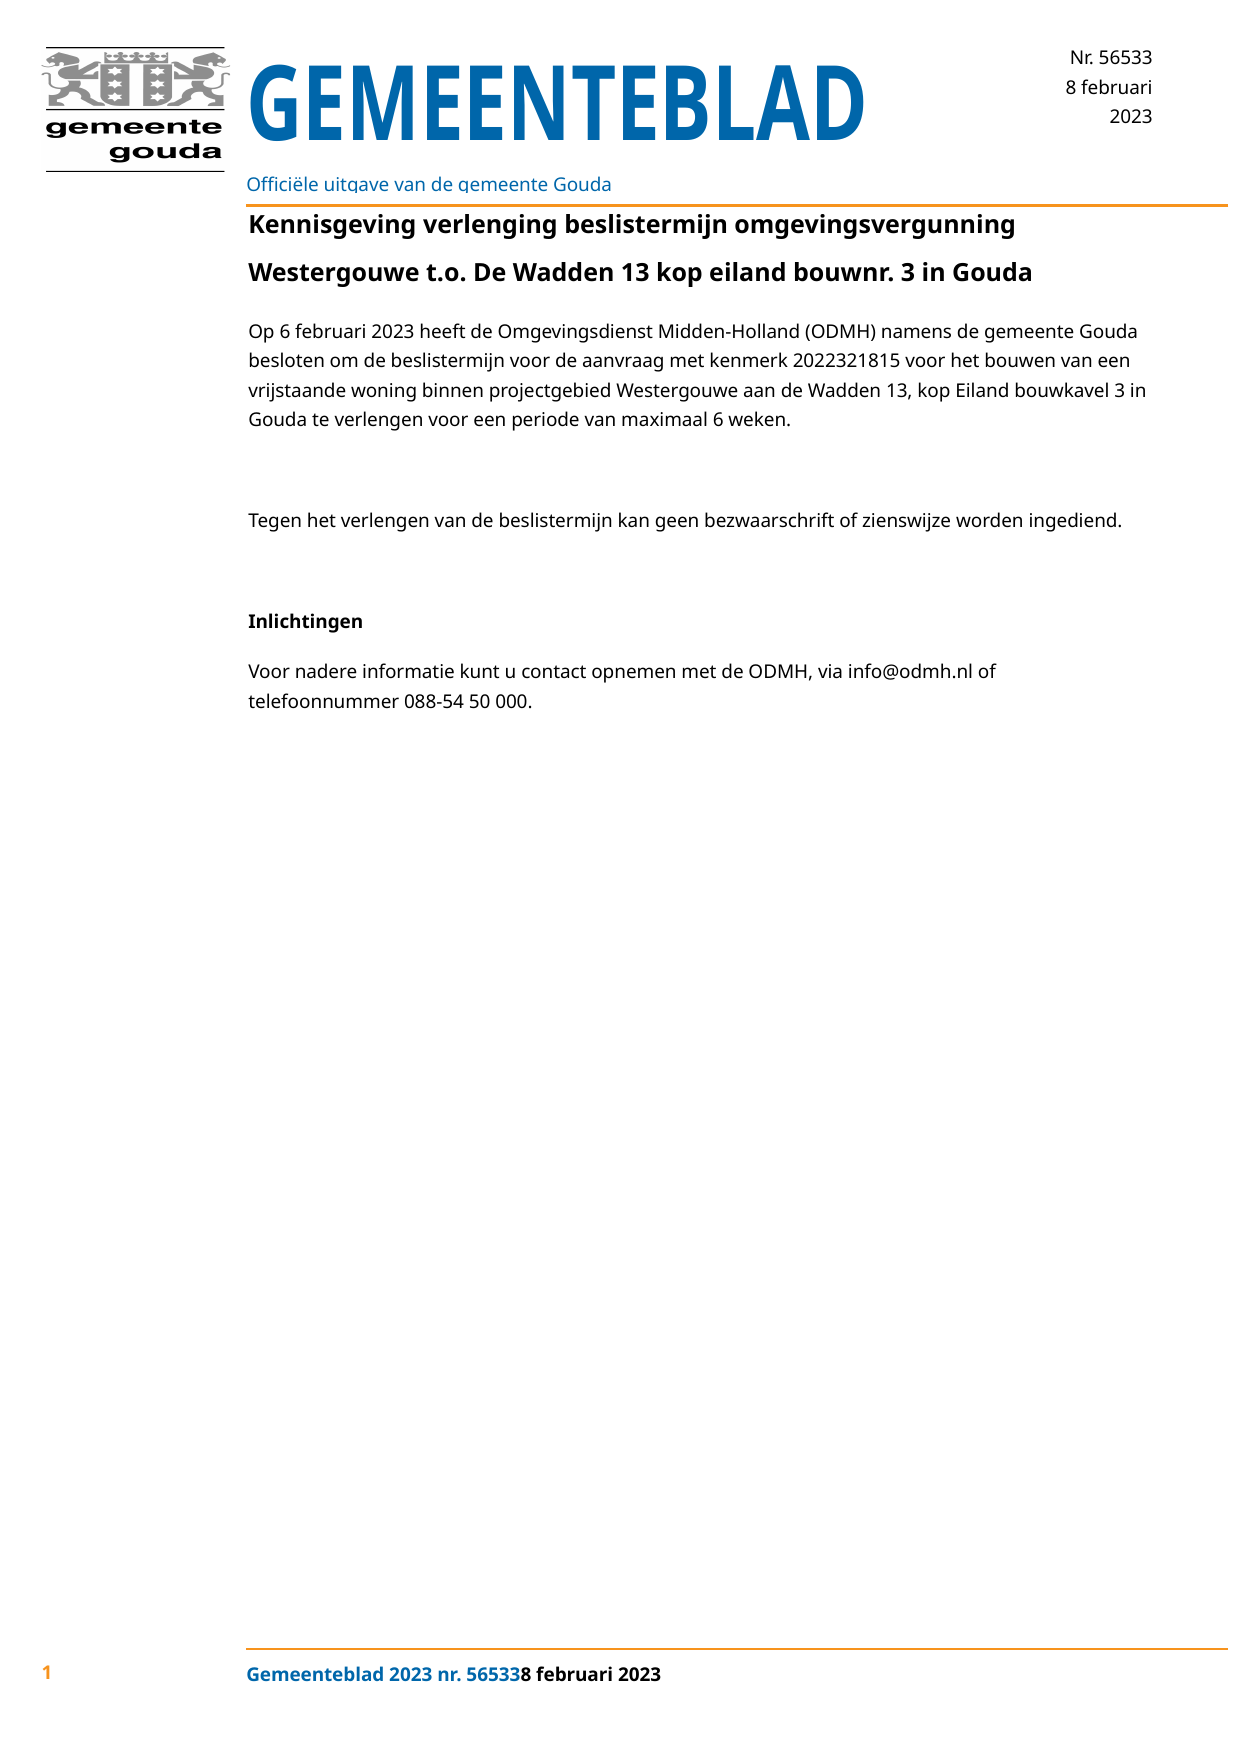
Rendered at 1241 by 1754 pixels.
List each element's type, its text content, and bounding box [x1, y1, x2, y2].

text Inlichtingen [248, 608, 1152, 634]
text Voor nadere informatie kunt u contact opnemen met de ODMH, via info@odmh.nl of telefoonnummer 088-54 50 000. [248, 659, 1152, 714]
text Tegen het verlengen van de beslistermijn kan geen bezwaarschrift of zienswijze worden ingediend. [248, 507, 1152, 533]
picture [41, 47, 231, 172]
text Kennisgeving verlenging beslistermijn omgevingsvergunning Westergouwe t.o. De Wadden 13 kop eiland bouwnr. 3 in Gouda [248, 207, 1152, 288]
text Op 6 februari 2023 heeft de Omgevingsdienst Midden-Holland (ODMH) namens de gemeente Gouda besloten om de beslistermijn voor de aanvraag met kenmerk 2022321815 voor het bouwen van een vrijstaande woning binnen projectgebied Westergouwe aan de Wadden 13, kop Eiland bouwkavel 3 in Gouda te verlengen voor een periode van maximaal 6 weken. [248, 318, 1152, 432]
